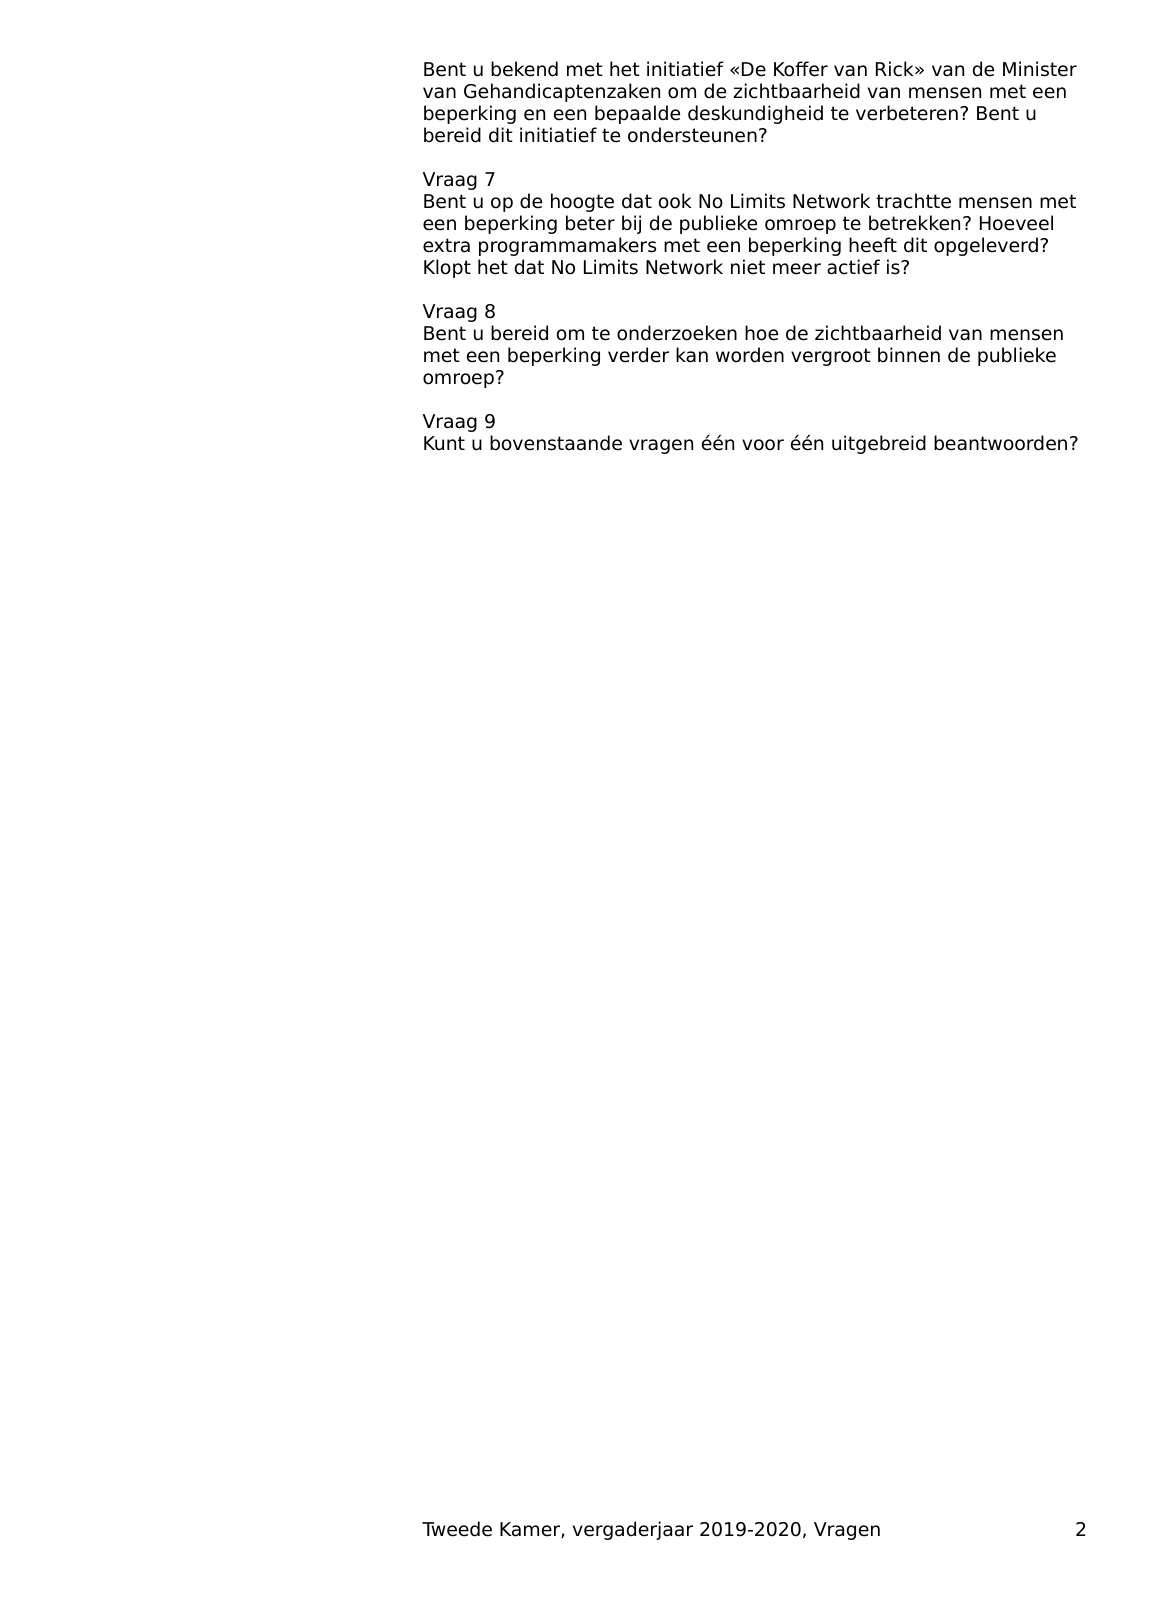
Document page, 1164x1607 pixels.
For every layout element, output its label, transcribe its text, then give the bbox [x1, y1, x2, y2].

text Bent u bekend met het initiatief «De Koffer van Rick» van de Minister van Gehandicaptenzaken om de zichtbaarheid van mensen met een beperking en een bepaalde deskundigheid te verbeteren? Bent u bereid dit initiatief te ondersteunen? [422, 59, 1087, 147]
text Vraag 9 [422, 411, 1087, 433]
text Kunt u bovenstaande vragen één voor één uitgebreid beantwoorden? [422, 433, 1087, 455]
text Vraag 7 [422, 169, 1087, 191]
text Bent u bereid om te onderzoeken hoe de zichtbaarheid van mensen met een beperking verder kan worden vergroot binnen de publieke omroep? [422, 323, 1087, 389]
text Bent u op de hoogte dat ook No Limits Network trachtte mensen met een beperking beter bij de publieke omroep te betrekken? Hoeveel extra programmamakers met een beperking heeft dit opgeleverd? Klopt het dat No Limits Network niet meer actief is? [422, 191, 1087, 279]
text Vraag 8 [422, 301, 1087, 323]
